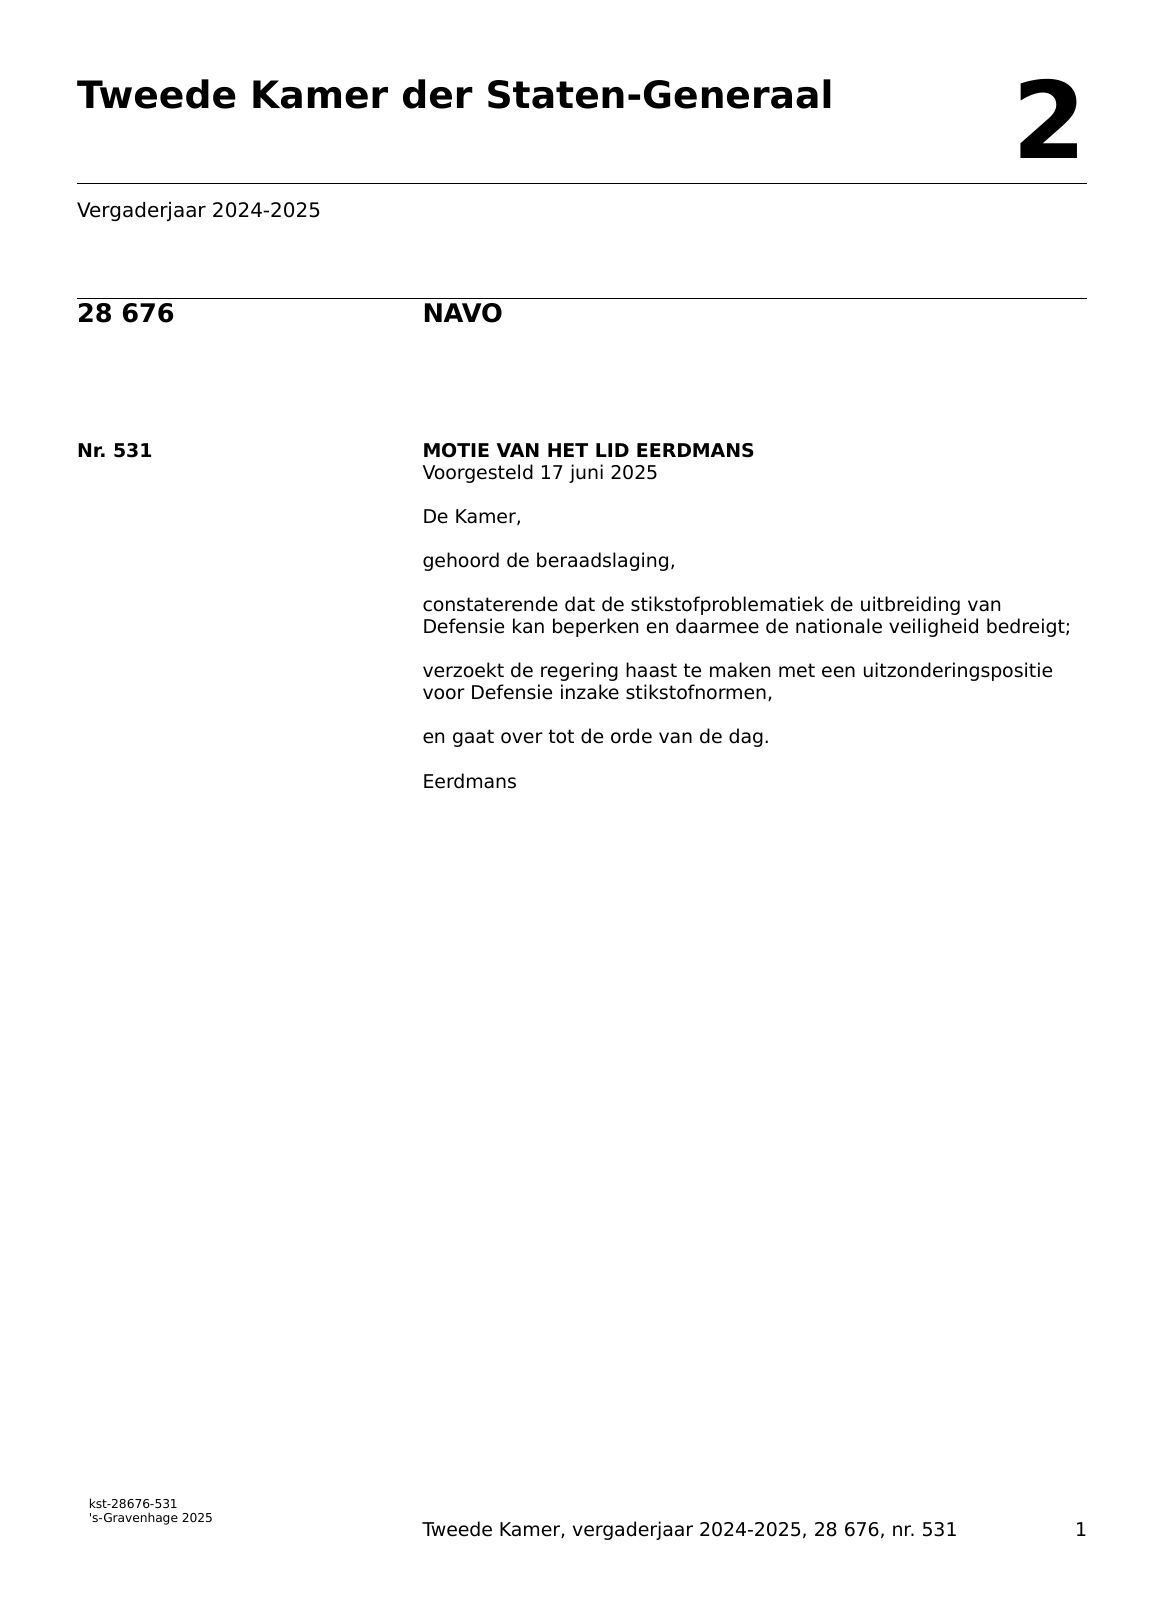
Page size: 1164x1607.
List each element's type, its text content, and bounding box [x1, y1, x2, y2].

table_cell Vergaderjaar 2024-2025 [77, 184, 1087, 298]
text Eerdmans [422, 771, 1087, 793]
table_header Tweede Kamer der Staten-Generaal [77, 59, 886, 183]
subtitle 28 676 NAVO [77, 299, 1087, 329]
subtitle Nr. 531 MOTIE VAN HET LID EERDMANS [77, 440, 1087, 462]
text 's-Gravenhage 2025 [88, 1511, 323, 1525]
text Voorgesteld 17 juni 2025 [422, 462, 1087, 484]
table_header 2 [886, 59, 1087, 183]
text en gaat over tot de orde van de dag. [422, 726, 1087, 748]
text constaterende dat de stikstofproblematiek de uitbreiding van Defensie kan beperken en daarmee de nationale veiligheid bedreigt; [422, 594, 1087, 638]
text kst-28676-531 [88, 1497, 323, 1511]
text gehoord de beraadslaging, [422, 550, 1087, 572]
text De Kamer, [422, 506, 1087, 528]
text verzoekt de regering haast te maken met een uitzonderingspositie voor Defensie inzake stikstofnormen, [422, 660, 1087, 704]
